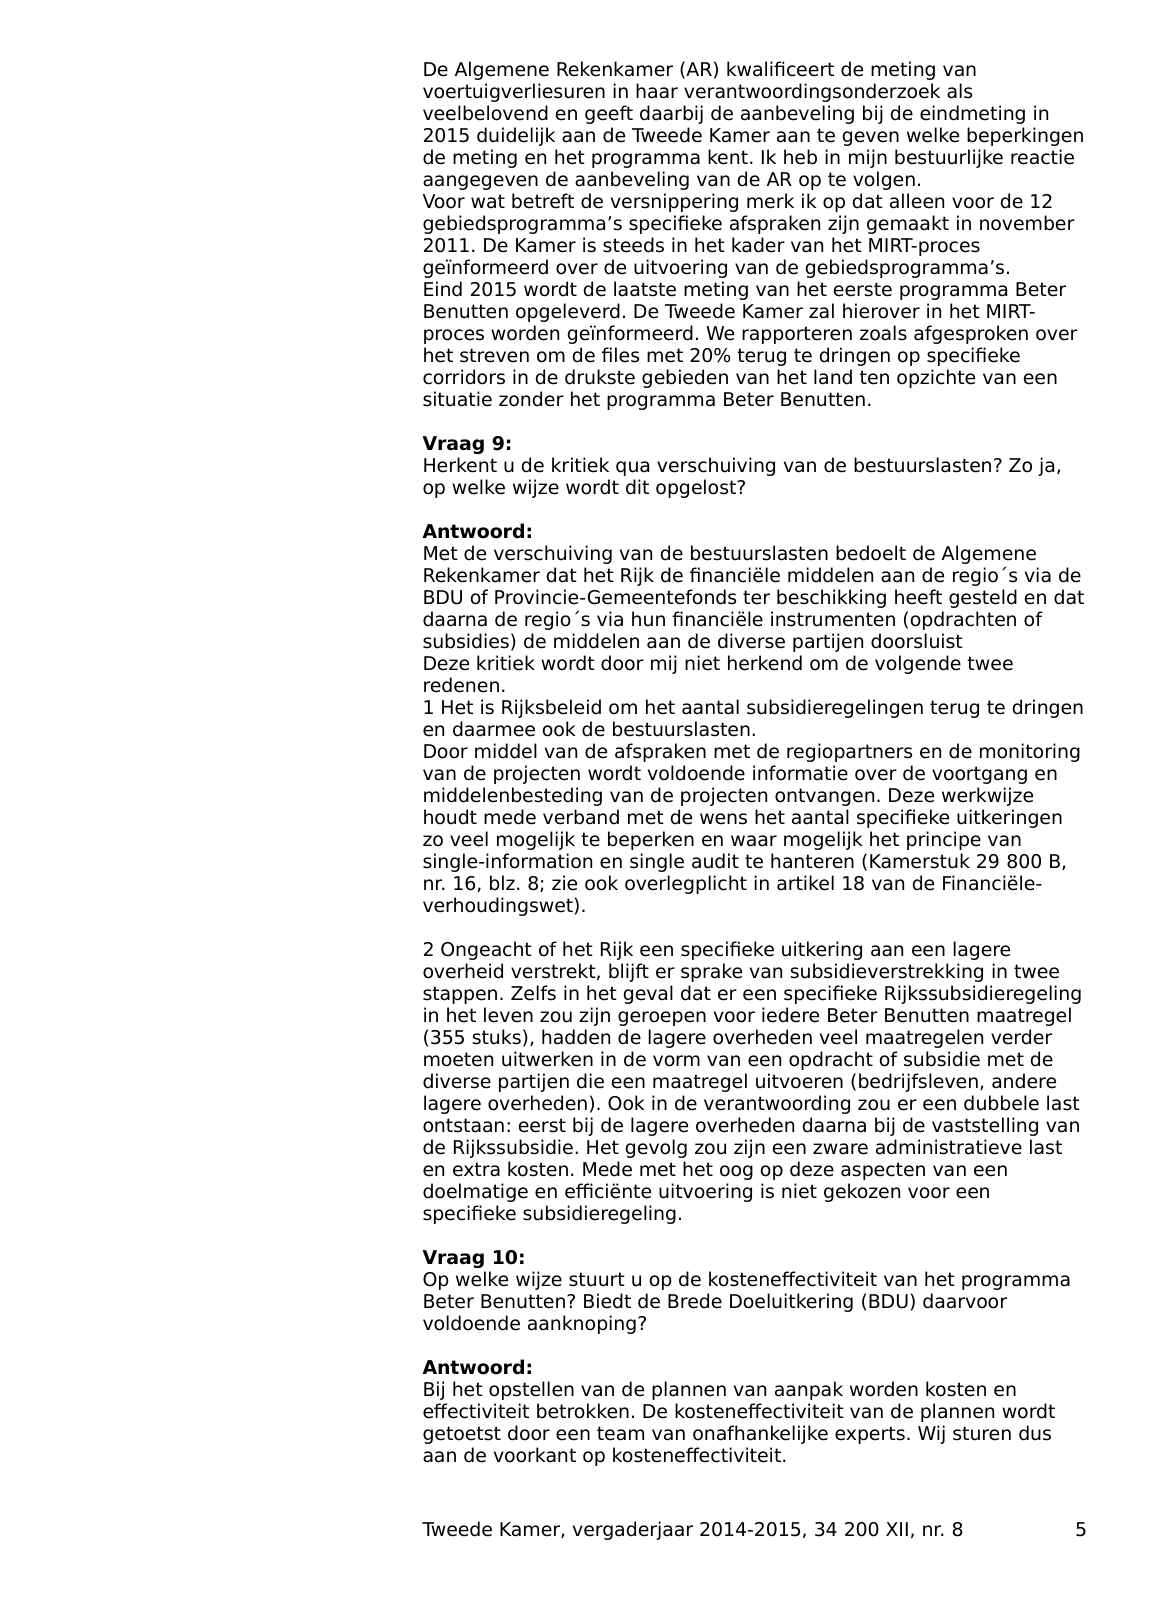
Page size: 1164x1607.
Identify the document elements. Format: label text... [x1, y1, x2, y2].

text Eind 2015 wordt de laatste meting van het eerste programma Beter Benutten opgeleverd. De Tweede Kamer zal hierover in het MIRT-proces worden geïnformeerd. We rapporteren zoals afgesproken over het streven om de files met 20% terug te dringen op specifieke corridors in de drukste gebieden van het land ten opzichte van een situatie zonder het programma Beter Benutten. [422, 279, 1087, 411]
text Bij het opstellen van de plannen van aanpak worden kosten en effectiviteit betrokken. De kosteneffectiviteit van de plannen wordt getoetst door een team van onafhankelijke experts. Wij sturen dus aan de voorkant op kosteneffectiviteit. [422, 1379, 1087, 1467]
text Door middel van de afspraken met de regiopartners en de monitoring van de projecten wordt voldoende informatie over de voortgang en middelenbesteding van de projecten ontvangen. Deze werkwijze houdt mede verband met de wens het aantal specifieke uitkeringen zo veel mogelijk te beperken en waar mogelijk het principe van single-information en single audit te hanteren (Kamerstuk 29 800 B, nr. 16, blz. 8; zie ook overlegplicht in artikel 18 van de Financiële-verhoudingswet). [422, 741, 1087, 917]
text Vraag 9: [422, 433, 1087, 455]
text Vraag 10: [422, 1247, 1087, 1269]
text Herkent u de kritiek qua verschuiving van de bestuurslasten? Zo ja, op welke wijze wordt dit opgelost? [422, 455, 1087, 499]
text Antwoord: [422, 1357, 1087, 1379]
text Op welke wijze stuurt u op de kosteneffectiviteit van het programma Beter Benutten? Biedt de Brede Doeluitkering (BDU) daarvoor voldoende aanknoping? [422, 1269, 1087, 1335]
text 2 Ongeacht of het Rijk een specifieke uitkering aan een lagere overheid verstrekt, blijft er sprake van subsidieverstrekking in twee stappen. Zelfs in het geval dat er een specifieke Rijkssubsidieregeling in het leven zou zijn geroepen voor iedere Beter Benutten maatregel (355 stuks), hadden de lagere overheden veel maatregelen verder moeten uitwerken in de vorm van een opdracht of subsidie met de diverse partijen die een maatregel uitvoeren (bedrijfsleven, andere lagere overheden). Ook in de verantwoording zou er een dubbele last ontstaan: eerst bij de lagere overheden daarna bij de vaststelling van de Rijkssubsidie. Het gevolg zou zijn een zware administratieve last en extra kosten. Mede met het oog op deze aspecten van een doelmatige en efficiënte uitvoering is niet gekozen voor een specifieke subsidieregeling. [422, 939, 1087, 1224]
text 1 Het is Rijksbeleid om het aantal subsidieregelingen terug te dringen en daarmee ook de bestuurslasten. [422, 697, 1087, 741]
text Voor wat betreft de versnippering merk ik op dat alleen voor de 12 gebiedsprogramma’s specifieke afspraken zijn gemaakt in november 2011. De Kamer is steeds in het kader van het MIRT-proces geïnformeerd over de uitvoering van de gebiedsprogramma’s. [422, 191, 1087, 279]
text Antwoord: [422, 521, 1087, 543]
text Met de verschuiving van de bestuurslasten bedoelt de Algemene Rekenkamer dat het Rijk de financiële middelen aan de regio´s via de BDU of Provincie-Gemeentefonds ter beschikking heeft gesteld en dat daarna de regio´s via hun financiële instrumenten (opdrachten of subsidies) de middelen aan de diverse partijen doorsluist [422, 543, 1087, 653]
text Deze kritiek wordt door mij niet herkend om de volgende twee redenen. [422, 653, 1087, 697]
text De Algemene Rekenkamer (AR) kwalificeert de meting van voertuigverliesuren in haar verantwoordingsonderzoek als veelbelovend en geeft daarbij de aanbeveling bij de eindmeting in 2015 duidelijk aan de Tweede Kamer aan te geven welke beperkingen de meting en het programma kent. Ik heb in mijn bestuurlijke reactie aangegeven de aanbeveling van de AR op te volgen. [422, 59, 1087, 191]
